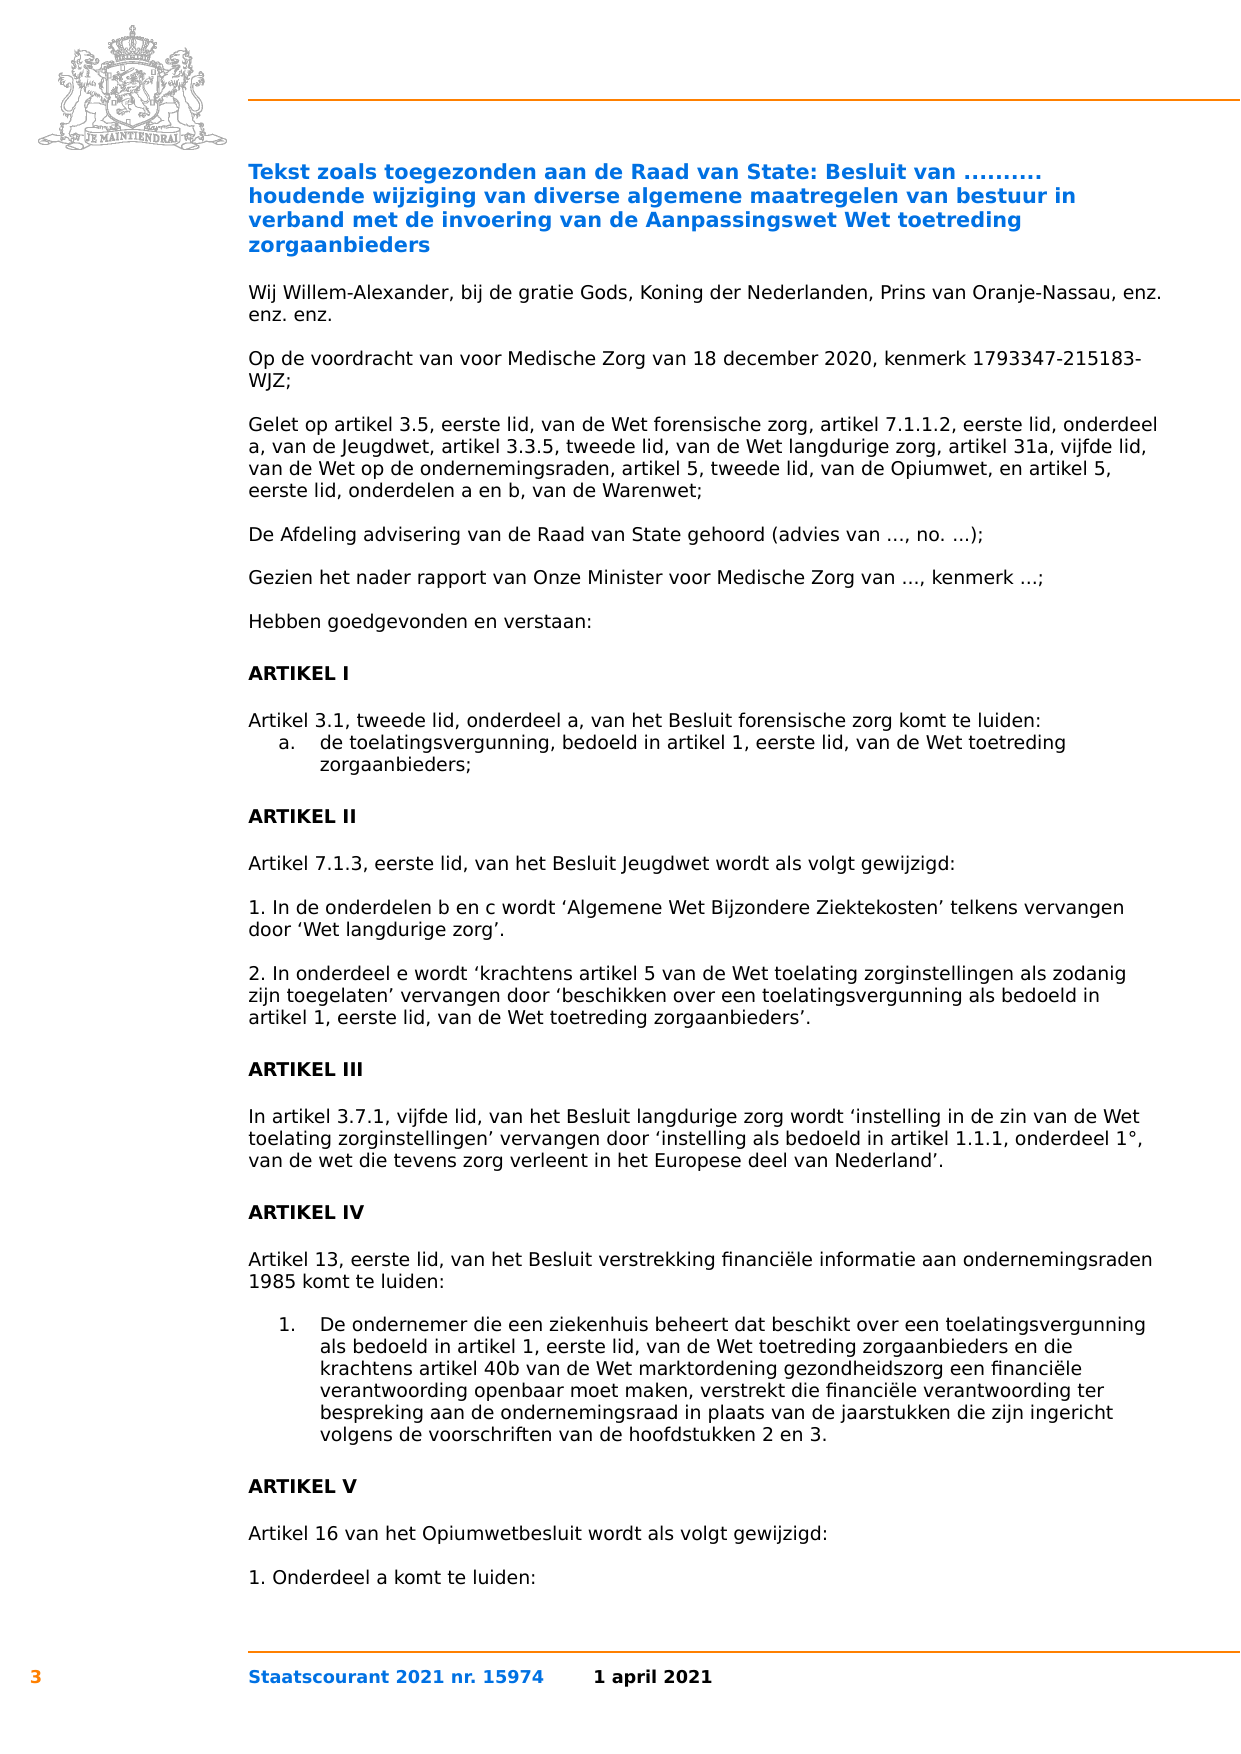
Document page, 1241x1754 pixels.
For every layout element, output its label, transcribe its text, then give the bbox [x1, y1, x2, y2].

text Wij Willem-Alexander, bij de gratie Gods, Koning der Nederlanden, Prins van Oranje-Nassau, enz. enz. enz. [248, 282, 1163, 326]
subtitle ARTIKEL I [248, 663, 1163, 685]
picture [38, 25, 227, 150]
text a. de toelatingsvergunning, bedoeld in artikel 1, eerste lid, van de Wet toetreding zorgaanbieders; [278, 732, 1163, 776]
text In artikel 3.7.1, vijfde lid, van het Besluit langdurige zorg wordt ‘instelling in de zin van de Wet toelating zorginstellingen’ vervangen door ‘instelling als bedoeld in artikel 1.1.1, onderdeel 1°, van de wet die tevens zorg verleent in het Europese deel van Nederland’. [248, 1106, 1163, 1172]
text Artikel 13, eerste lid, van het Besluit verstrekking financiële informatie aan ondernemingsraden 1985 komt te luiden: [248, 1248, 1163, 1292]
text Artikel 7.1.3, eerste lid, van het Besluit Jeugdwet wordt als volgt gewijzigd: [248, 853, 1163, 875]
text Op de voordracht van voor Medische Zorg van 18 december 2020, kenmerk 1793347-215183-WJZ; [248, 348, 1163, 392]
subtitle ARTIKEL III [248, 1059, 1163, 1081]
text Gelet op artikel 3.5, eerste lid, van de Wet forensische zorg, artikel 7.1.1.2, eerste lid, onderdeel a, van de Jeugdwet, artikel 3.3.5, tweede lid, van de Wet langdurige zorg, artikel 31a, vijfde lid, van de Wet op de ondernemingsraden, artikel 5, tweede lid, van de Opiumwet, en artikel 5, eerste lid, onderdelen a en b, van de Warenwet; [248, 414, 1163, 502]
text Hebben goedgevonden en verstaan: [248, 611, 1163, 633]
text Artikel 3.1, tweede lid, onderdeel a, van het Besluit forensische zorg komt te luiden: [248, 710, 1163, 732]
subtitle ARTIKEL II [248, 806, 1163, 828]
text 1. De ondernemer die een ziekenhuis beheert dat beschikt over een toelatingsvergunning als bedoeld in artikel 1, eerste lid, van de Wet toetreding zorgaanbieders en die krachtens artikel 40b van de Wet marktordening gezondheidszorg een financiële verantwoording openbaar moet maken, verstrekt die financiële verantwoording ter bespreking aan de ondernemingsraad in plaats van de jaarstukken die zijn ingericht volgens de voorschriften van de hoofdstukken 2 en 3. [278, 1314, 1163, 1446]
subtitle ARTIKEL V [248, 1476, 1163, 1498]
subtitle Tekst zoals toegezonden aan de Raad van State: Besluit van .......... houdende wijziging van diverse algemene maatregelen van bestuur in verband met de invoering van de Aanpassingswet Wet toetreding zorgaanbieders [248, 160, 1163, 257]
subtitle ARTIKEL IV [248, 1202, 1163, 1223]
text 2. In onderdeel e wordt ‘krachtens artikel 5 van de Wet toelating zorginstellingen als zodanig zijn toegelaten’ vervangen door ‘beschikken over een toelatingsvergunning als bedoeld in artikel 1, eerste lid, van de Wet toetreding zorgaanbieders’. [248, 963, 1163, 1029]
text De Afdeling advisering van de Raad van State gehoord (advies van ..., no. ...); [248, 523, 1163, 545]
text 1. In de onderdelen b en c wordt ‘Algemene Wet Bijzondere Ziektekosten’ telkens vervangen door ‘Wet langdurige zorg’. [248, 897, 1163, 941]
text Artikel 16 van het Opiumwetbesluit wordt als volgt gewijzigd: [248, 1523, 1163, 1545]
text 1. Onderdeel a komt te luiden: [248, 1567, 1163, 1589]
text Gezien het nader rapport van Onze Minister voor Medische Zorg van ..., kenmerk ...; [248, 567, 1163, 589]
